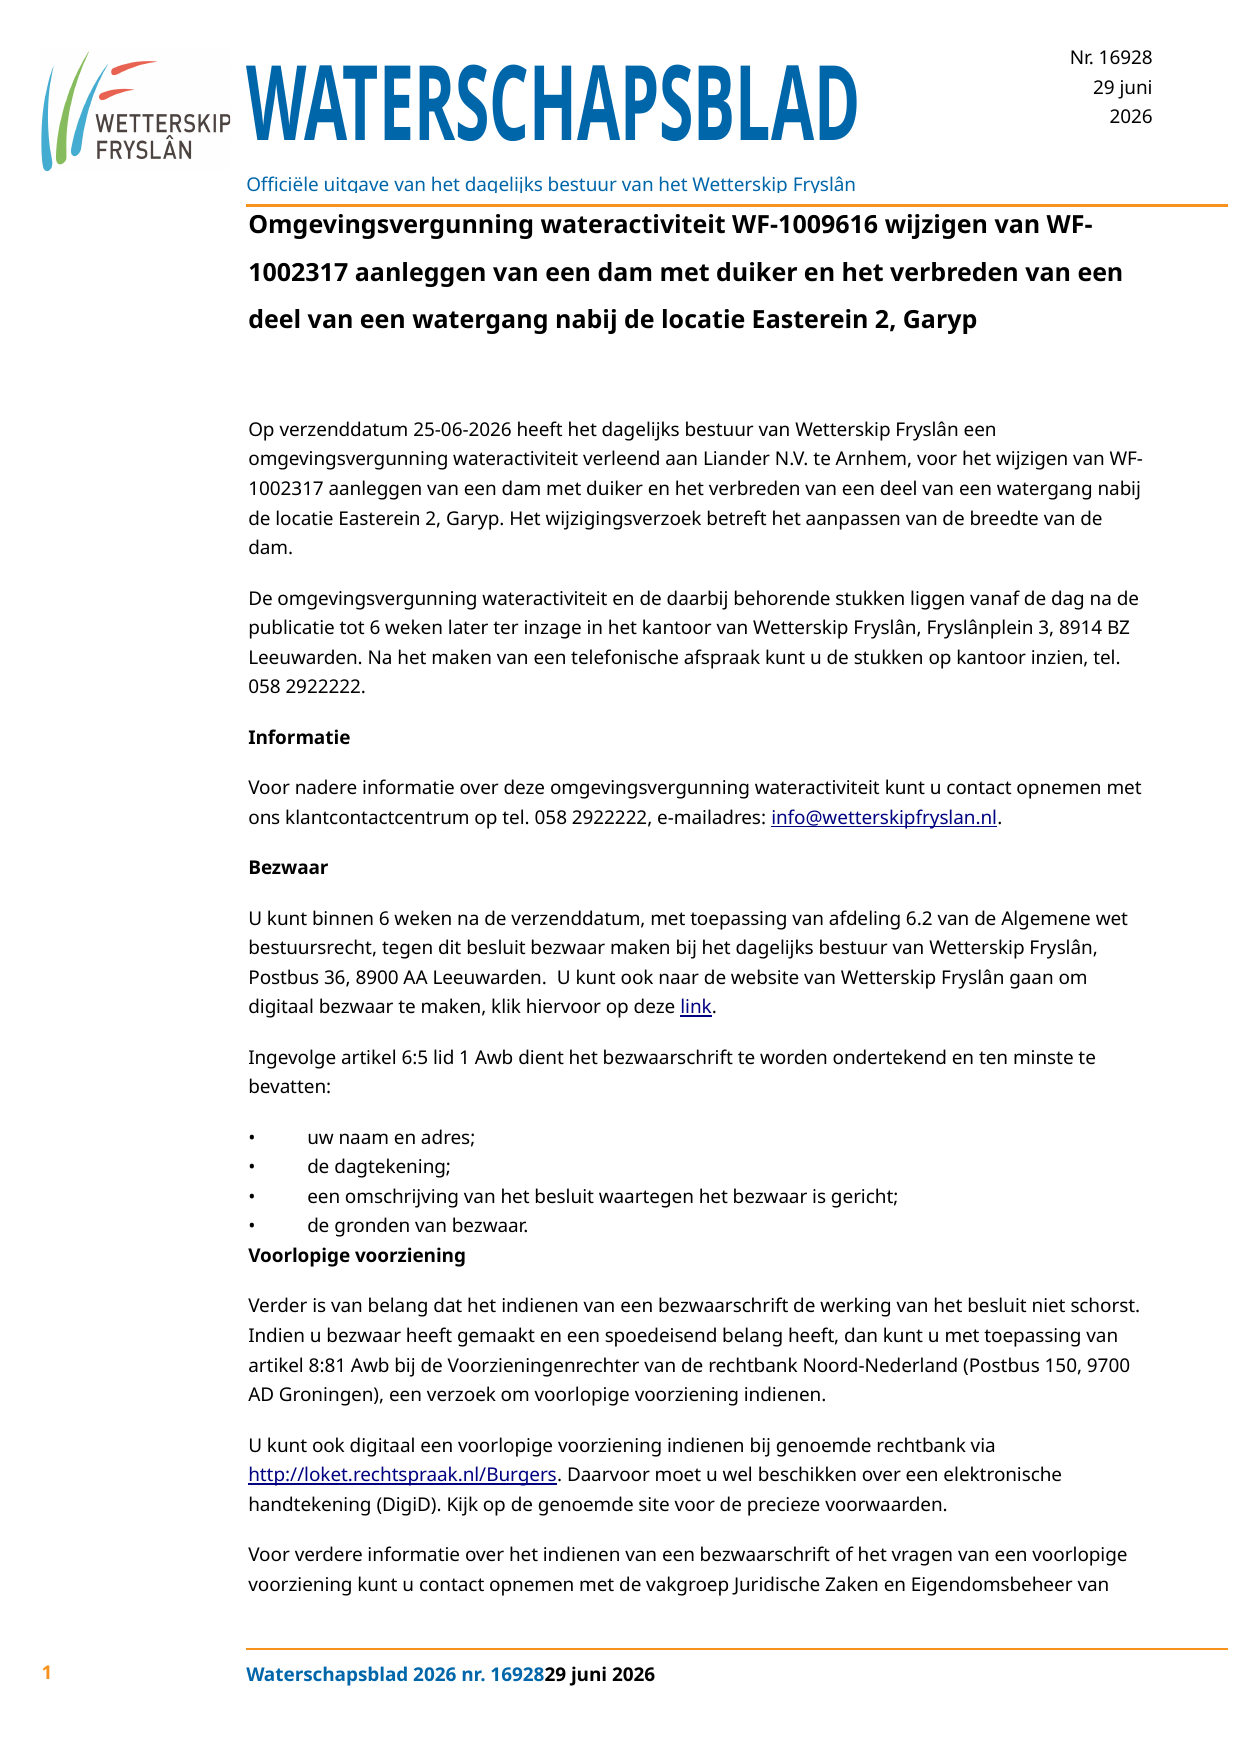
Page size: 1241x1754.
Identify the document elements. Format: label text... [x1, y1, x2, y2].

text Ingevolge artikel 6:5 lid 1 Awb dient het bezwaarschrift te worden ondertekend en ten minste te bevatten: [248, 1044, 1152, 1099]
text Informatie [248, 724, 1152, 749]
text U kunt ook digitaal een voorlopige voorziening indienen bij genoemde rechtbank via http://loket.rechtspraak.nl/Burgers. Daarvoor moet u wel beschikken over een elektronische handtekening (DigiD). Kijk op de genoemde site voor de precieze voorwaarden. [248, 1432, 1152, 1517]
text Voor nadere informatie over deze omgevingsvergunning wateractiviteit kunt u contact opnemen met ons klantcontactcentrum op tel. 058 2922222, e-mailadres: info@wetterskipfryslan.nl. [248, 774, 1152, 829]
list de dagtekening; [248, 1153, 1152, 1179]
text Voor verdere informatie over het indienen van een bezwaarschrift of het vragen van een voorlopige voorziening kunt u contact opnemen met de vakgroep Juridische Zaken en Eigendomsbeheer van [248, 1541, 1152, 1597]
picture [41, 47, 231, 172]
list uw naam en adres; [248, 1124, 1152, 1149]
text Verder is van belang dat het indienen van een bezwaarschrift de werking van het besluit niet schorst. Indien u bezwaar heeft gemaakt en een spoedeisend belang heeft, dan kunt u met toepassing van artikel 8:81 Awb bij de Voorzieningenrechter van de rechtbank Noord-Nederland (Postbus 150, 9700 AD Groningen), een verzoek om voorlopige voorziening indienen. [248, 1293, 1152, 1407]
list de gronden van bezwaar. [248, 1213, 1152, 1238]
text De omgevingsvergunning wateractiviteit en de daarbij behorende stukken liggen vanaf de dag na de publicatie tot 6 weken later ter inzage in het kantoor van Wetterskip Fryslân, Fryslânplein 3, 8914 BZ Leeuwarden. Na het maken van een telefonische afspraak kunt u de stukken op kantoor inzien, tel. 058 2922222. [248, 585, 1152, 699]
text Voorlopige voorziening [248, 1242, 1152, 1268]
text Omgevingsvergunning wateractiviteit WF-1009616 wijzigen van WF-1002317 aanleggen van een dam met duiker en het verbreden van een deel van een watergang nabij de locatie Easterein 2, Garyp [248, 207, 1152, 336]
text Op verzenddatum 25-06-2026 heeft het dagelijks bestuur van Wetterskip Fryslân een omgevingsvergunning wateractiviteit verleend aan Liander N.V. te Arnhem, voor het wijzigen van WF-1002317 aanleggen van een dam met duiker en het verbreden van een deel van een watergang nabij de locatie Easterein 2, Garyp. Het wijzigingsverzoek betreft het aanpassen van de breedte van de dam. [248, 416, 1152, 560]
text U kunt binnen 6 weken na de verzenddatum, met toepassing van afdeling 6.2 van de Algemene wet bestuursrecht, tegen dit besluit bezwaar maken bij het dagelijks bestuur van Wetterskip Fryslân, Postbus 36, 8900 AA Leeuwarden. U kunt ook naar de website van Wetterskip Fryslân gaan om digitaal bezwaar te maken, klik hiervoor op deze link. [248, 905, 1152, 1019]
text Bezwaar [248, 854, 1152, 880]
list een omschrijving van het besluit waartegen het bezwaar is gericht; [248, 1183, 1152, 1209]
